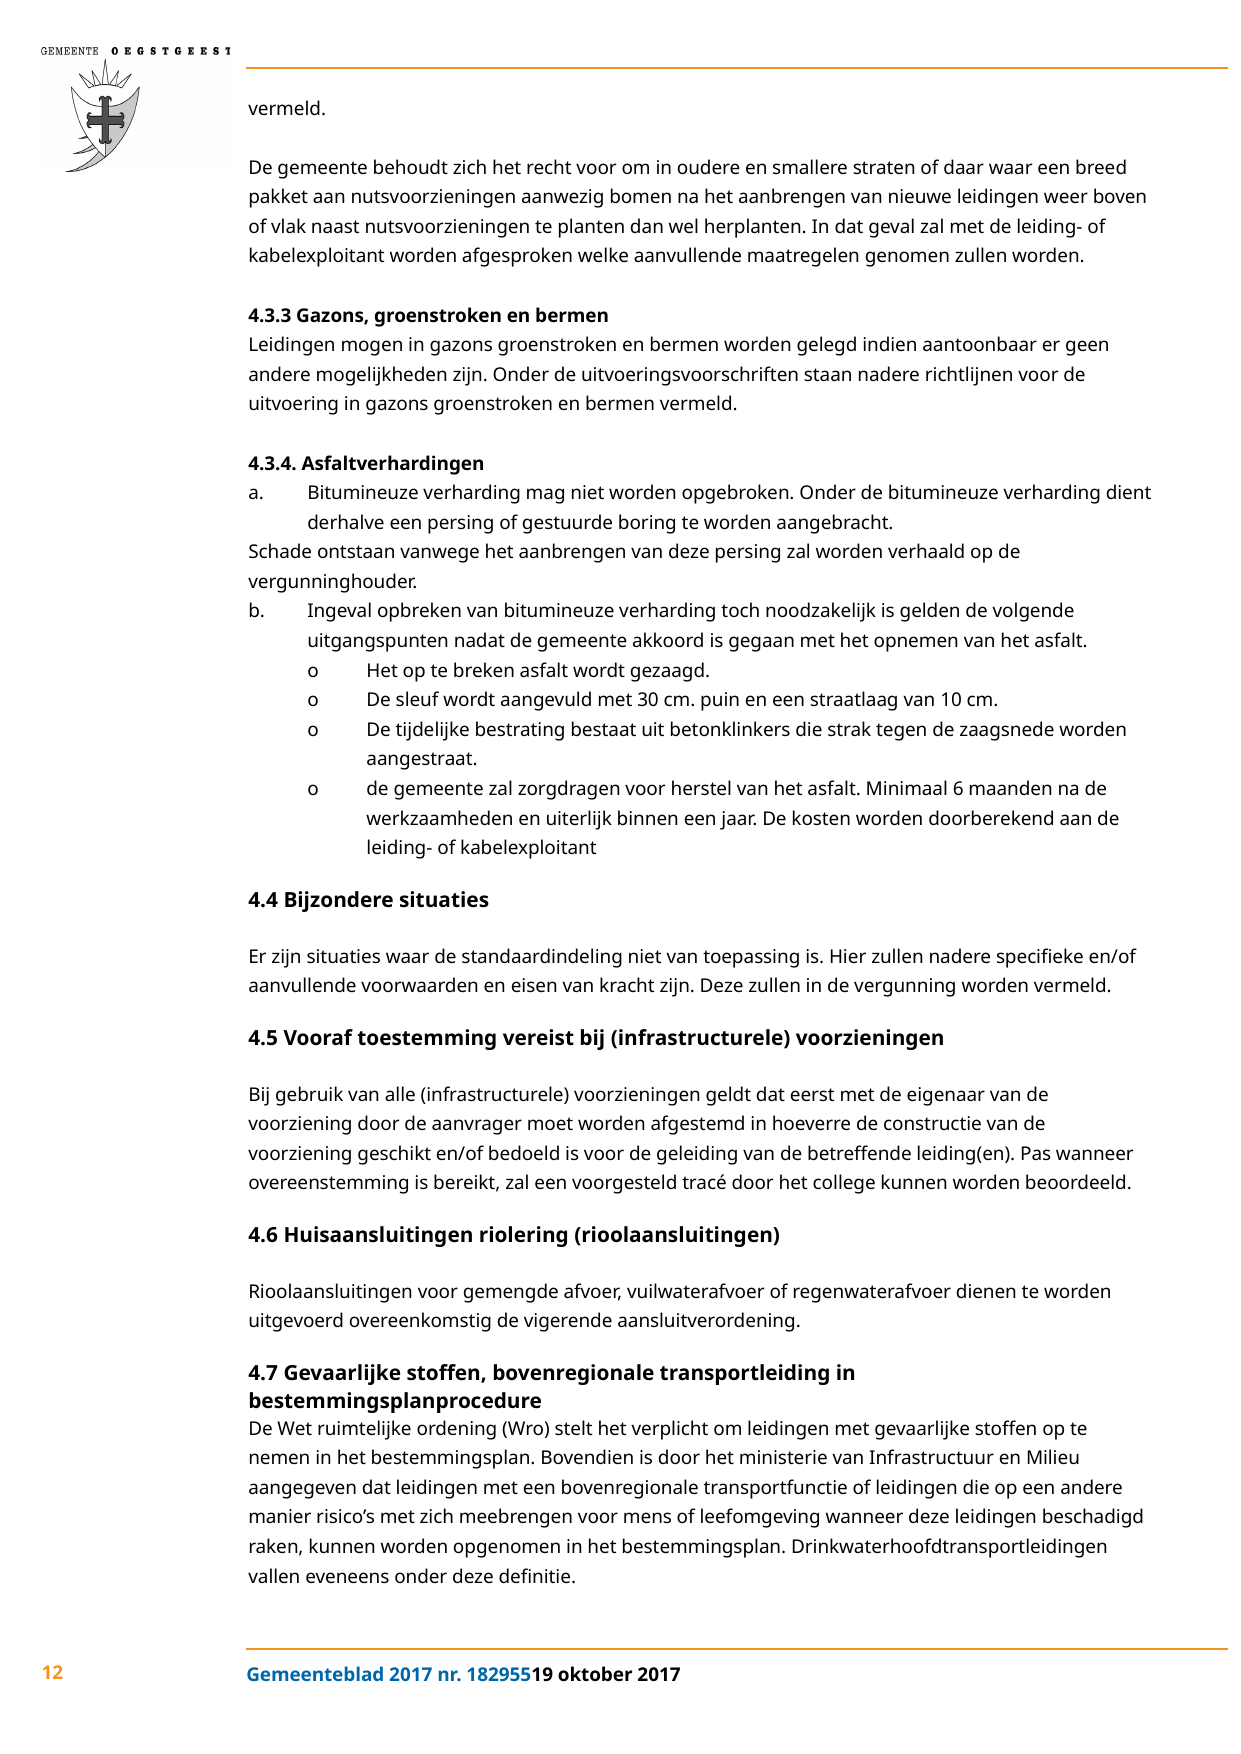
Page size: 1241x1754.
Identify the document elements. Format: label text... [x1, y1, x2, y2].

list de gemeente zal zorgdragen voor herstel van het asfalt. Minimaal 6 maanden na de werkzaamheden en uiterlijk binnen een jaar. De kosten worden doorberekend aan de leiding- of kabelexploitant [307, 775, 1152, 860]
text 4.7 Gevaarlijke stoffen, bovenregionale transportleiding in bestemmingsplanprocedure [248, 1358, 1152, 1415]
picture [41, 47, 231, 172]
text Bij gebruik van alle (infrastructurele) voorzieningen geldt dat eerst met de eigenaar van de voorziening door de aanvrager moet worden afgestemd in hoeverre de constructie van de voorziening geschikt en/of bedoeld is voor de geleiding van de betreffende leiding(en). Pas wanneer overeenstemming is bereikt, zal een voorgesteld tracé door het college kunnen worden beoordeeld. [248, 1081, 1152, 1195]
text De gemeente behoudt zich het recht voor om in oudere en smallere straten of daar waar een breed pakket aan nutsvoorzieningen aanwezig bomen na het aanbrengen van nieuwe leidingen weer boven of vlak naast nutsvoorzieningen te planten dan wel herplanten. In dat geval zal met de leiding- of kabelexploitant worden afgesproken welke aanvullende maatregelen genomen zullen worden. [248, 154, 1152, 268]
text 4.3.4. Asfaltverhardingen [248, 450, 1152, 476]
text Schade ontstaan vanwege het aanbrengen van deze persing zal worden verhaald op de vergunninghouder. [248, 538, 1152, 594]
list Bitumineuze verharding mag niet worden opgebroken. Onder de bitumineuze verharding dient derhalve een persing of gestuurde boring te worden aangebracht. [248, 479, 1152, 535]
text 4.3.3 Gazons, groenstroken en bermen [248, 302, 1152, 328]
text De Wet ruimtelijke ordening (Wro) stelt het verplicht om leidingen met gevaarlijke stoffen op te nemen in het bestemmingsplan. Bovendien is door het ministerie van Infrastructuur en Milieu aangegeven dat leidingen met een bovenregionale transportfunctie of leidingen die op een andere manier risico’s met zich meebrengen voor mens of leefomgeving wanneer deze leidingen beschadigd raken, kunnen worden opgenomen in het bestemmingsplan. Drinkwaterhoofdtransportleidingen vallen eveneens onder deze definitie. [248, 1415, 1152, 1588]
list De tijdelijke bestrating bestaat uit betonklinkers die strak tegen de zaagsnede worden aangestraat. [307, 716, 1152, 771]
text Leidingen mogen in gazons groenstroken en bermen worden gelegd indien aantoonbaar er geen andere mogelijkheden zijn. Onder de uitvoeringsvoorschriften staan nadere richtlijnen voor de uitvoering in gazons groenstroken en bermen vermeld. [248, 331, 1152, 416]
list De sleuf wordt aangevuld met 30 cm. puin en een straatlaag van 10 cm. [307, 686, 1152, 712]
text vermeld. [248, 95, 1152, 121]
list Ingeval opbreken van bitumineuze verharding toch noodzakelijk is gelden de volgende uitgangspunten nadat de gemeente akkoord is gegaan met het opnemen van het asfalt. [248, 598, 1152, 653]
text 4.4 Bijzondere situaties [248, 885, 1152, 913]
text 4.5 Vooraf toestemming vereist bij (infrastructurele) voorzieningen [248, 1023, 1152, 1051]
text Rioolaansluitingen voor gemengde afvoer, vuilwaterafvoer of regenwaterafvoer dienen te worden uitgevoerd overeenkomstig de vigerende aansluitverordening. [248, 1278, 1152, 1333]
list Het op te breken asfalt wordt gezaagd. [307, 657, 1152, 683]
text Er zijn situaties waar de standaardindeling niet van toepassing is. Hier zullen nadere specifieke en/of aanvullende voorwaarden en eisen van kracht zijn. Deze zullen in de vergunning worden vermeld. [248, 943, 1152, 998]
text 4.6 Huisaansluitingen riolering (rioolaansluitingen) [248, 1220, 1152, 1248]
